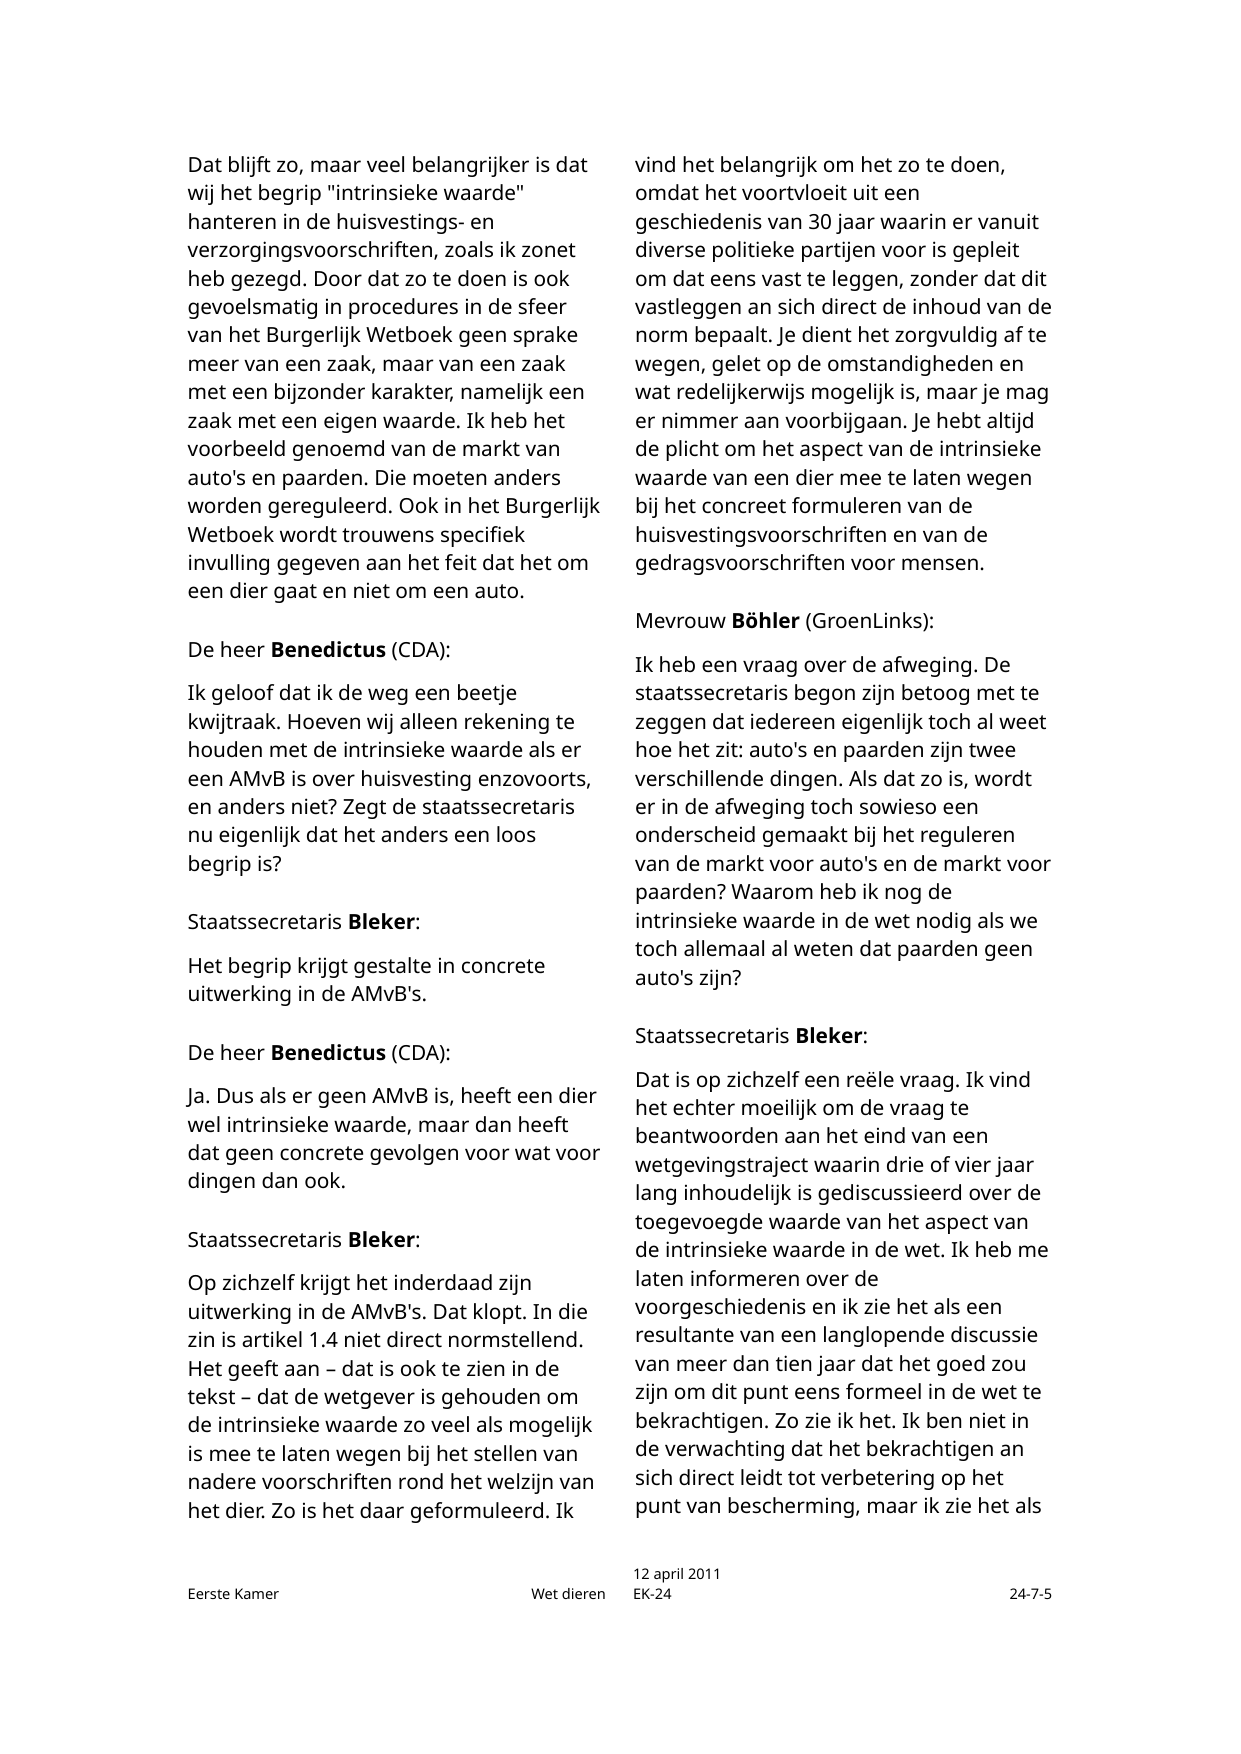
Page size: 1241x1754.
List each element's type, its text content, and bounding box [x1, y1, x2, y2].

text Op zichzelf krijgt het inderdaad zijn uitwerking in de AMvB's. Dat klopt. In die zin is artikel 1.4 niet direct normstellend. Het geeft aan – dat is ook te zien in de tekst – dat de wetgever is gehouden om de intrinsieke waarde zo veel als mogelijk is mee te laten wegen bij het stellen van nadere voorschriften rond het welzijn van het dier. Zo is het daar geformuleerd. Ik [187, 1268, 605, 1524]
text Ja. Dus als er geen AMvB is, heeft een dier wel intrinsieke waarde, maar dan heeft dat geen concrete gevolgen voor wat voor dingen dan ook. [187, 1081, 605, 1195]
text Staatssecretaris Bleker: [187, 1225, 605, 1253]
text De heer Benedictus (CDA): [187, 1038, 605, 1066]
text Ik geloof dat ik de weg een beetje kwijtraak. Hoeven wij alleen rekening te houden met de intrinsieke waarde als er een AMvB is over huisvesting enzovoorts, en anders niet? Zegt de staatssecretaris nu eigenlijk dat het anders een loos begrip is? [187, 678, 605, 877]
text Staatssecretaris Bleker: [187, 907, 605, 936]
text Ik heb een vraag over de afweging. De staatssecretaris begon zijn betoog met te zeggen dat iedereen eigenlijk toch al weet hoe het zit: auto's en paarden zijn twee verschillende dingen. Als dat zo is, wordt er in de afweging toch sowieso een onderscheid gemaakt bij het reguleren van de markt voor auto's en de markt voor paarden? Waarom heb ik nog de intrinsieke waarde in de wet nodig als we toch allemaal al weten dat paarden geen auto's zijn? [635, 650, 1053, 991]
text Het begrip krijgt gestalte in concrete uitwerking in de AMvB's. [187, 951, 605, 1008]
text Dat is op zichzelf een reële vraag. Ik vind het echter moeilijk om de vraag te beantwoorden aan het eind van een wetgevingstraject waarin drie of vier jaar lang inhoudelijk is gediscussieerd over de toegevoegde waarde van het aspect van de intrinsieke waarde in de wet. Ik heb me laten informeren over de voorgeschiedenis en ik zie het als een resultante van een langlopende discussie van meer dan tien jaar dat het goed zou zijn om dit punt eens formeel in de wet te bekrachtigen. Zo zie ik het. Ik ben niet in de verwachting dat het bekrachtigen an sich direct leidt tot verbetering op het punt van bescherming, maar ik zie het als [635, 1065, 1053, 1520]
text Staatssecretaris Bleker: [635, 1021, 1053, 1050]
text De heer Benedictus (CDA): [187, 635, 605, 663]
text Mevrouw Böhler (GroenLinks): [635, 607, 1053, 635]
text Dat blijft zo, maar veel belangrijker is dat wij het begrip "intrinsieke waarde" hanteren in de huisvestings- en verzorgingsvoorschriften, zoals ik zonet heb gezegd. Door dat zo te doen is ook gevoelsmatig in procedures in de sfeer van het Burgerlijk Wetboek geen sprake meer van een zaak, maar van een zaak met een bijzonder karakter, namelijk een zaak met een eigen waarde. Ik heb het voorbeeld genoemd van de markt van auto's en paarden. Die moeten anders worden gereguleerd. Ook in het Burgerlijk Wetboek wordt trouwens specifiek invulling gegeven aan het feit dat het om een dier gaat en niet om een auto. [187, 150, 605, 605]
text vind het belangrijk om het zo te doen, omdat het voortvloeit uit een geschiedenis van 30 jaar waarin er vanuit diverse politieke partijen voor is gepleit om dat eens vast te leggen, zonder dat dit vastleggen an sich direct de inhoud van de norm bepaalt. Je dient het zorgvuldig af te wegen, gelet op de omstandigheden en wat redelijkerwijs mogelijk is, maar je mag er nimmer aan voorbijgaan. Je hebt altijd de plicht om het aspect van de intrinsieke waarde van een dier mee te laten wegen bij het concreet formuleren van de huisvestingsvoorschriften en van de gedragsvoorschriften voor mensen. [635, 150, 1053, 577]
